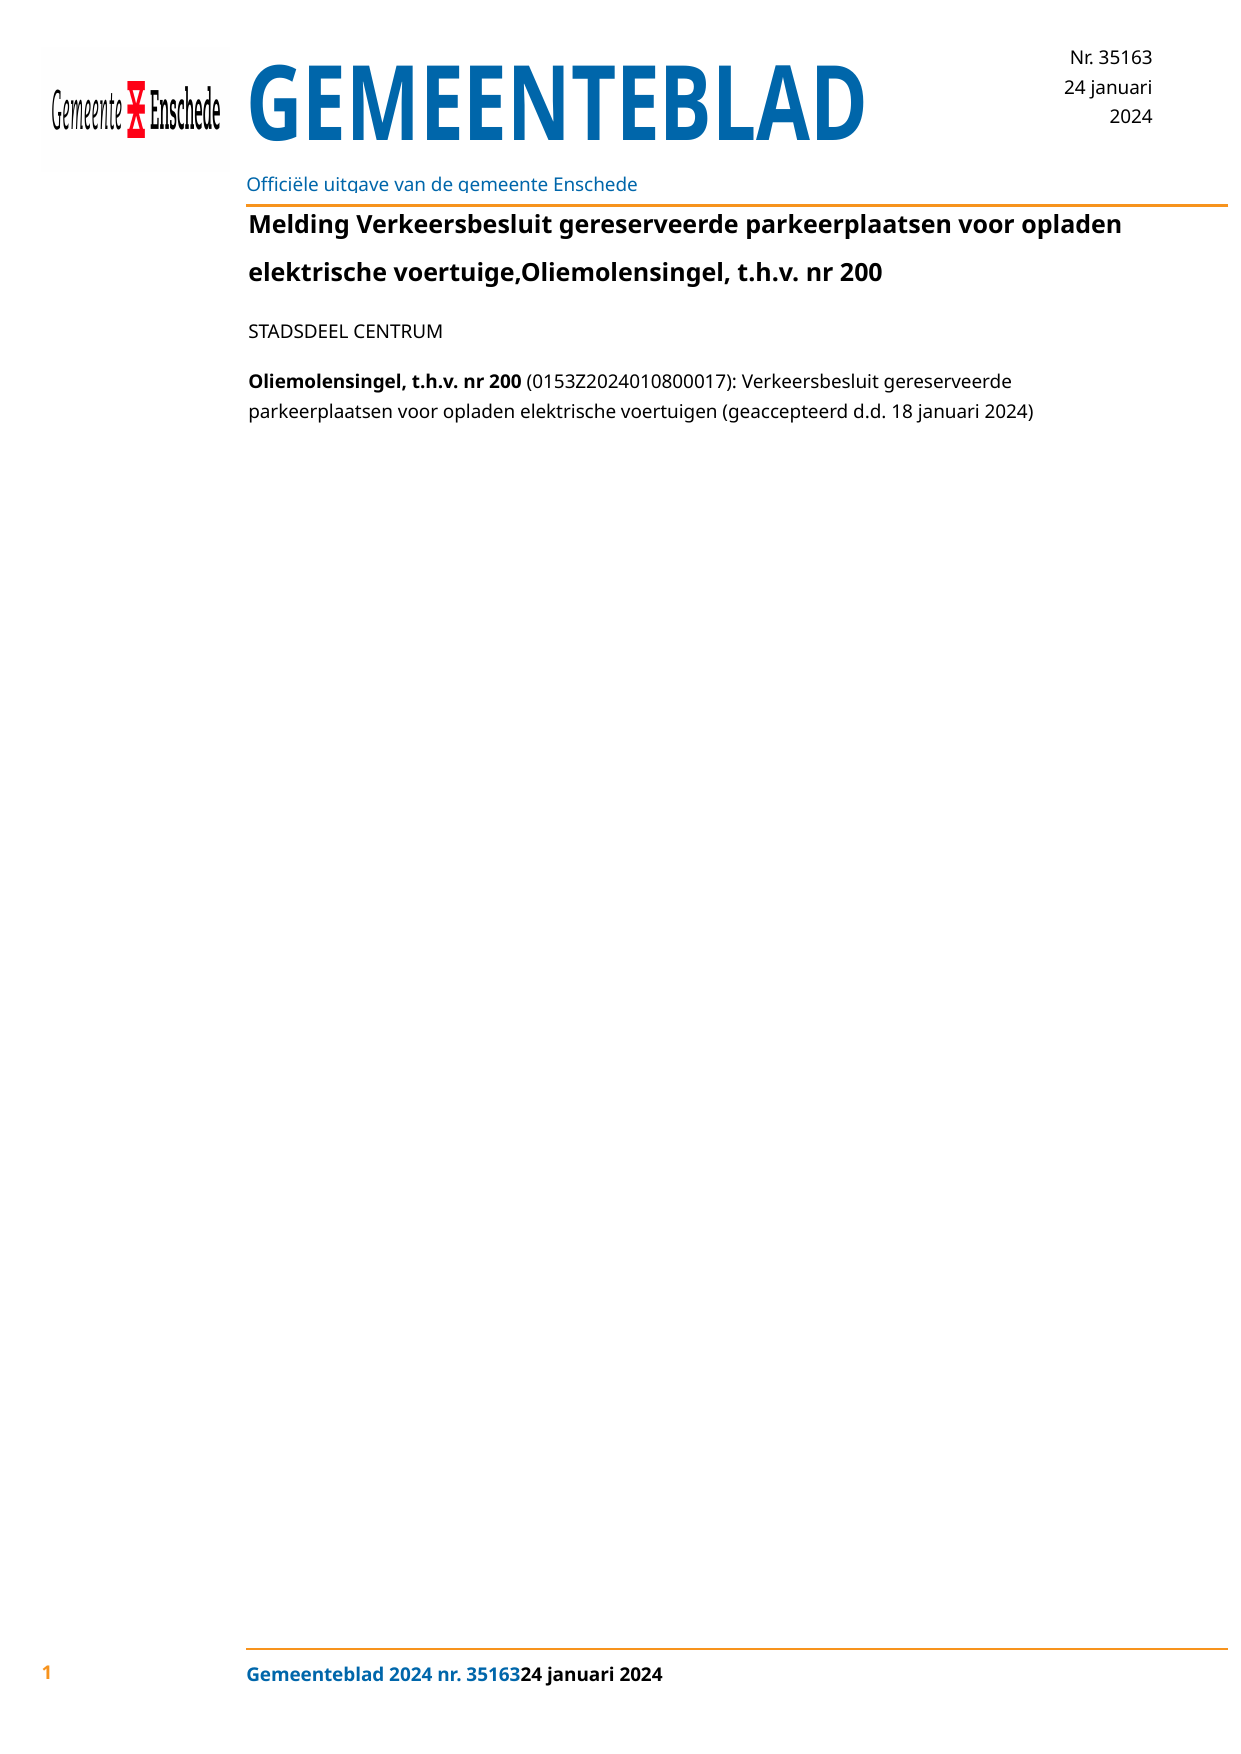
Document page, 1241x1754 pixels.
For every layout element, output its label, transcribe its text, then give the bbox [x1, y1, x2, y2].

text Melding Verkeersbesluit gereserveerde parkeerplaatsen voor opladen elektrische voertuige,Oliemolensingel, t.h.v. nr 200 [248, 207, 1152, 288]
text Oliemolensingel, t.h.v. nr 200 (0153Z2024010800017): Verkeersbesluit gereserveerde parkeerplaatsen voor opladen elektrische voertuigen (geaccepteerd d.d. 18 januari 2024) [248, 368, 1152, 424]
text STADSDEEL CENTRUM [248, 318, 1152, 344]
picture [41, 47, 231, 172]
